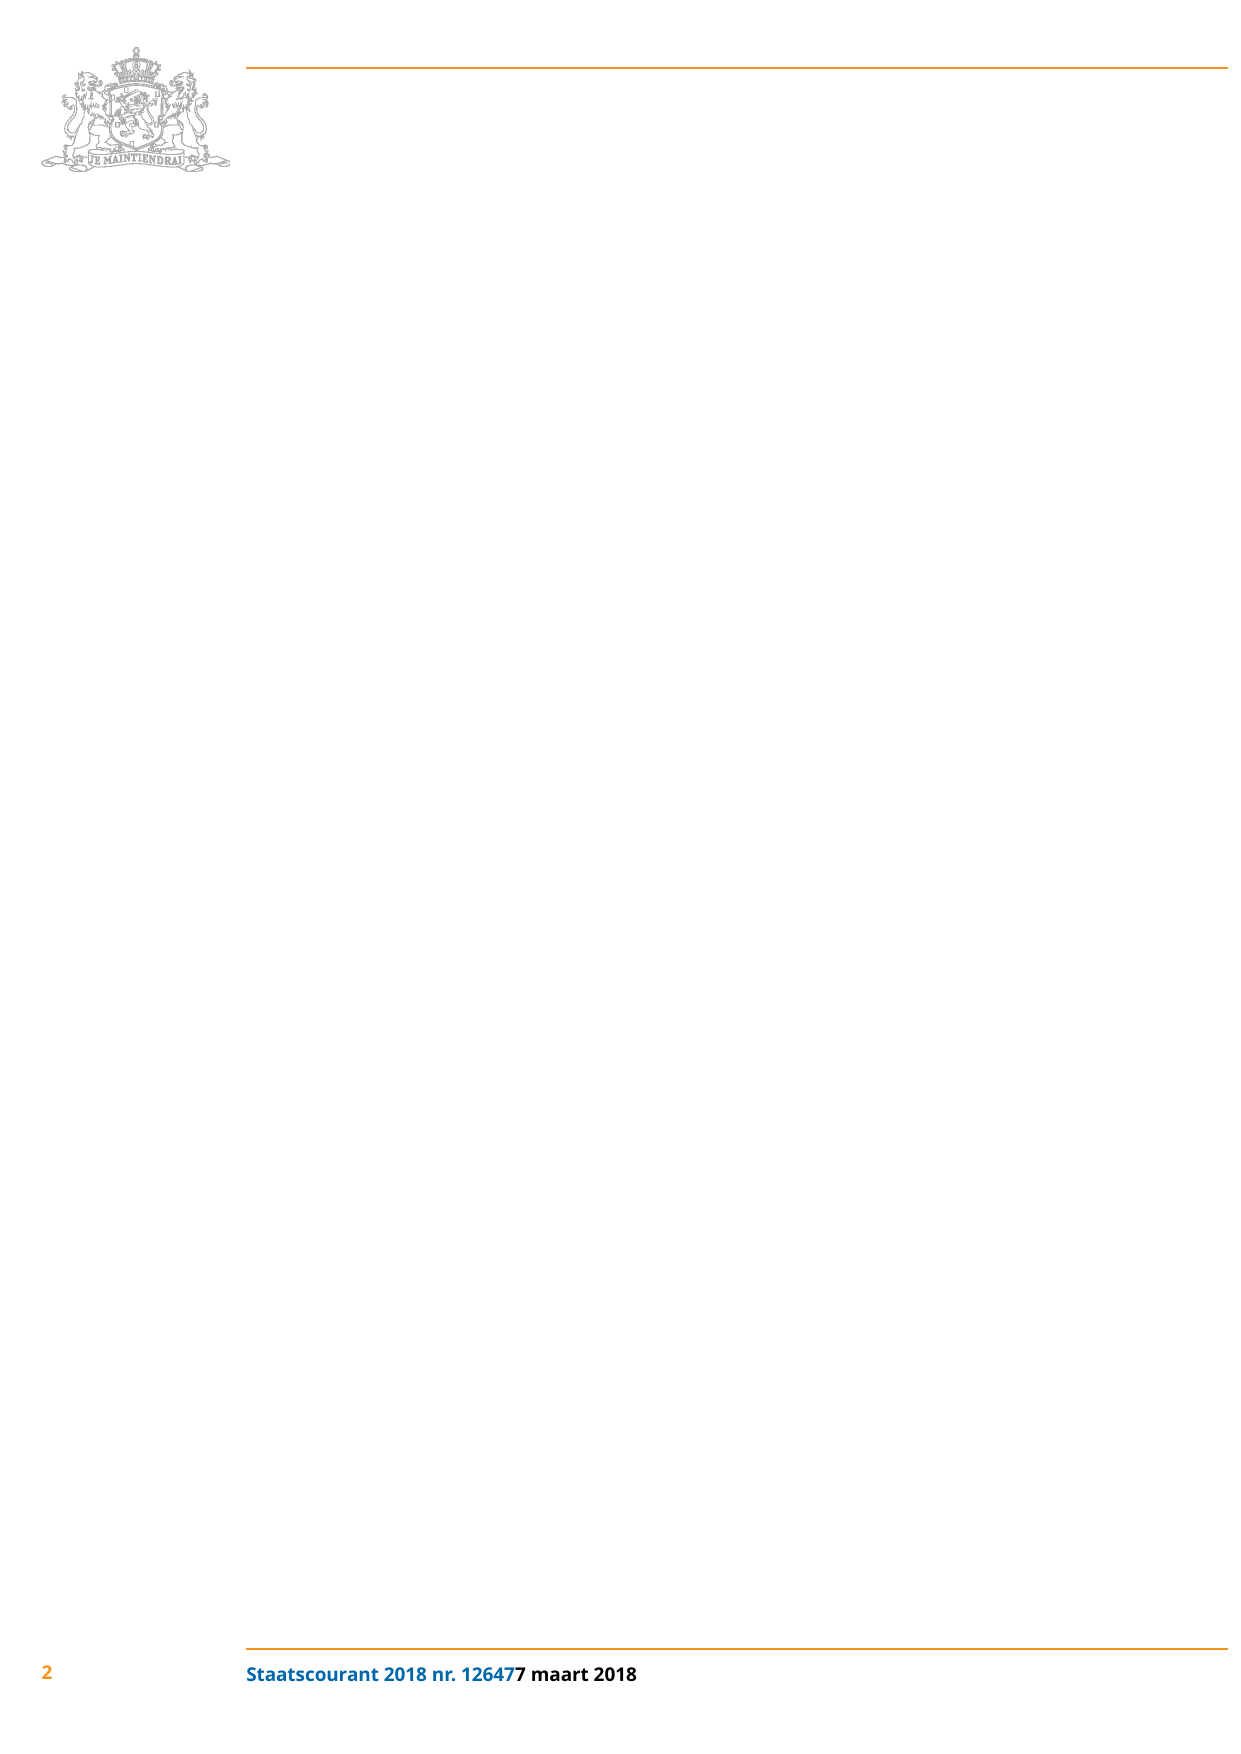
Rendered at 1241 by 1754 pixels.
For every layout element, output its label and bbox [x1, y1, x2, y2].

picture [41, 47, 231, 172]
